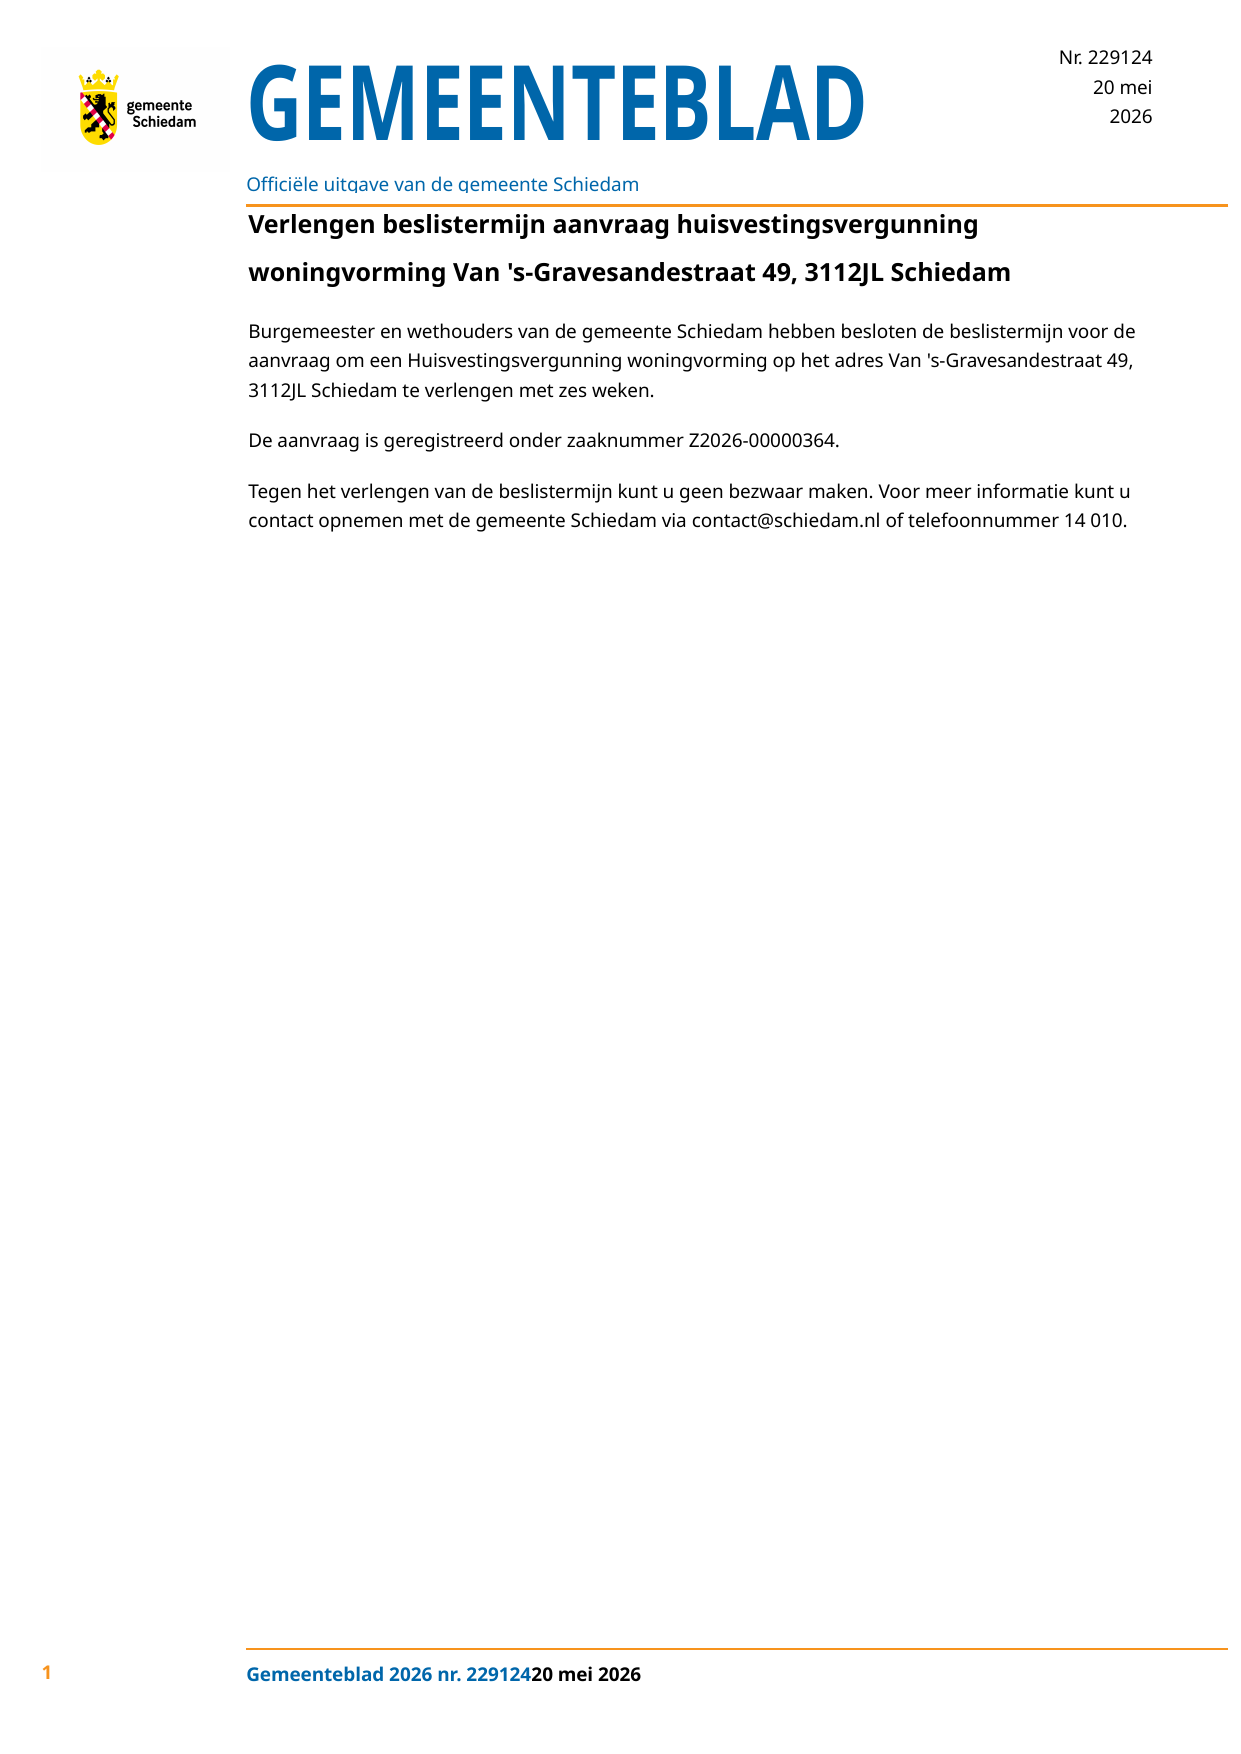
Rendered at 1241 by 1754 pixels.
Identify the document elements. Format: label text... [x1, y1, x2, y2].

text Verlengen beslistermijn aanvraag huisvestingsvergunning woningvorming Van 's-Gravesandestraat 49, 3112JL Schiedam [248, 207, 1152, 288]
text Tegen het verlengen van de beslistermijn kunt u geen bezwaar maken. Voor meer informatie kunt u contact opnemen met de gemeente Schiedam via contact@schiedam.nl of telefoonnummer 14 010. [248, 478, 1152, 533]
text De aanvraag is geregistreerd onder zaaknummer Z2026-00000364. [248, 427, 1152, 453]
text Burgemeester en wethouders van de gemeente Schiedam hebben besloten de beslistermijn voor de aanvraag om een Huisvestingsvergunning woningvorming op het adres Van 's-Gravesandestraat 49, 3112JL Schiedam te verlengen met zes weken. [248, 318, 1152, 403]
picture [41, 47, 231, 172]
